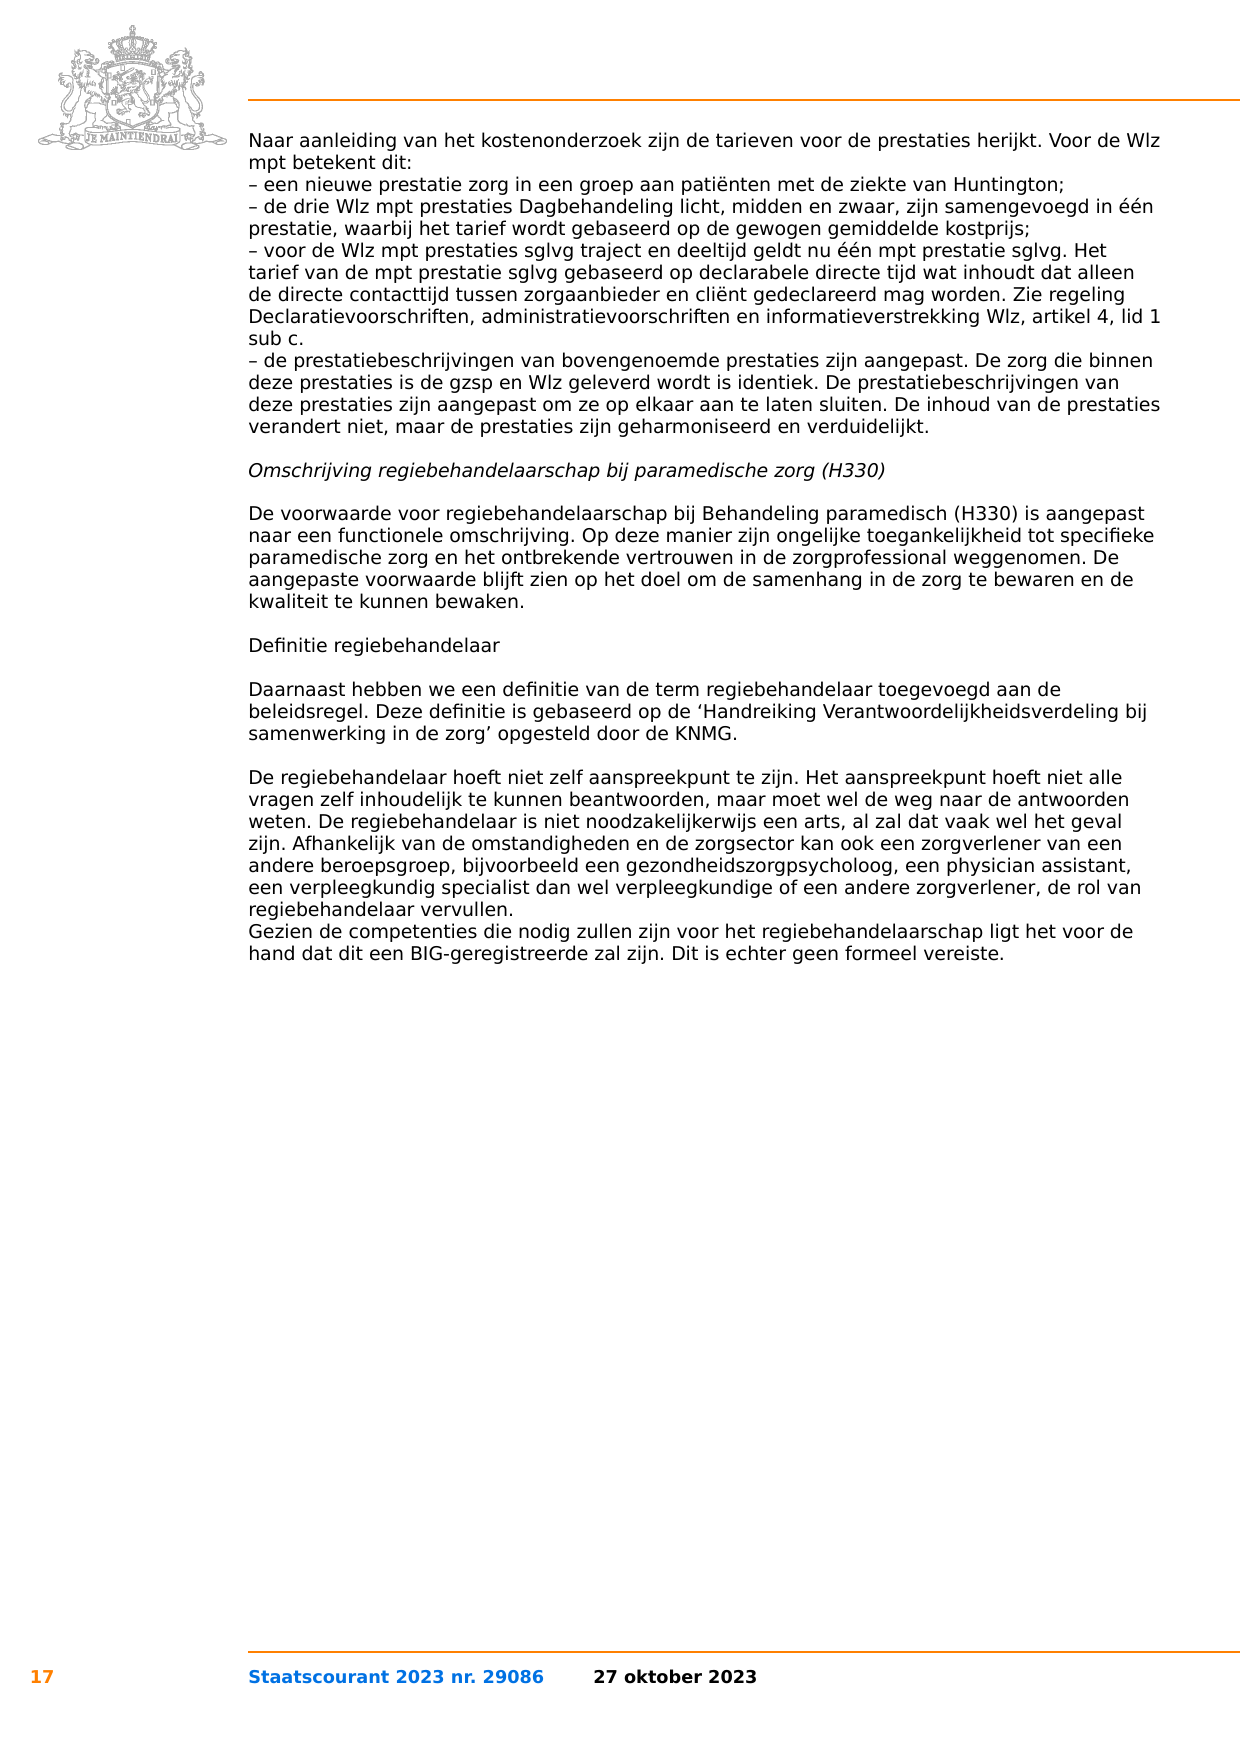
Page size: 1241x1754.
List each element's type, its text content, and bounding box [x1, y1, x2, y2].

text – voor de Wlz mpt prestaties sglvg traject en deeltijd geldt nu één mpt prestatie sglvg. Het tarief van de mpt prestatie sglvg gebaseerd op declarabele directe tijd wat inhoudt dat alleen de directe contacttijd tussen zorgaanbieder en cliënt gedeclareerd mag worden. Zie regeling Declaratievoorschriften, administratievoorschriften en informatieverstrekking Wlz, artikel 4, lid 1 sub c. [248, 240, 1163, 350]
text – de drie Wlz mpt prestaties Dagbehandeling licht, midden en zwaar, zijn samengevoegd in één prestatie, waarbij het tarief wordt gebaseerd op de gewogen gemiddelde kostprijs; [248, 196, 1163, 240]
text – de prestatiebeschrijvingen van bovengenoemde prestaties zijn aangepast. De zorg die binnen deze prestaties is de gzsp en Wlz geleverd wordt is identiek. De prestatiebeschrijvingen van deze prestaties zijn aangepast om ze op elkaar aan te laten sluiten. De inhoud van de prestaties verandert niet, maar de prestaties zijn geharmoniseerd en verduidelijkt. [248, 350, 1163, 438]
subtitle Omschrijving regiebehandelaarschap bij paramedische zorg (H330) [248, 459, 1163, 481]
text – een nieuwe prestatie zorg in een groep aan patiënten met de ziekte van Huntington; [248, 174, 1163, 196]
text Daarnaast hebben we een definitie van de term regiebehandelaar toegevoegd aan de beleidsregel. Deze definitie is gebaseerd op de ‘Handreiking Verantwoordelijkheidsverdeling bij samenwerking in de zorg’ opgesteld door de KNMG. [248, 679, 1163, 745]
picture [38, 25, 227, 150]
subtitle Definitie regiebehandelaar [248, 635, 1163, 657]
text De voorwaarde voor regiebehandelaarschap bij Behandeling paramedisch (H330) is aangepast naar een functionele omschrijving. Op deze manier zijn ongelijke toegankelijkheid tot specifieke paramedische zorg en het ontbrekende vertrouwen in de zorgprofessional weggenomen. De aangepaste voorwaarde blijft zien op het doel om de samenhang in de zorg te bewaren en de kwaliteit te kunnen bewaken. [248, 503, 1163, 613]
text Naar aanleiding van het kostenonderzoek zijn de tarieven voor de prestaties herijkt. Voor de Wlz mpt betekent dit: [248, 130, 1163, 174]
text De regiebehandelaar hoeft niet zelf aanspreekpunt te zijn. Het aanspreekpunt hoeft niet alle vragen zelf inhoudelijk te kunnen beantwoorden, maar moet wel de weg naar de antwoorden weten. De regiebehandelaar is niet noodzakelijkerwijs een arts, al zal dat vaak wel het geval zijn. Afhankelijk van de omstandigheden en de zorgsector kan ook een zorgverlener van een andere beroepsgroep, bijvoorbeeld een gezondheidszorgpsycholoog, een physician assistant, een verpleegkundig specialist dan wel verpleegkundige of een andere zorgverlener, de rol van regiebehandelaar vervullen. [248, 767, 1163, 921]
text Gezien de competenties die nodig zullen zijn voor het regiebehandelaarschap ligt het voor de hand dat dit een BIG-geregistreerde zal zijn. Dit is echter geen formeel vereiste. [248, 921, 1163, 964]
